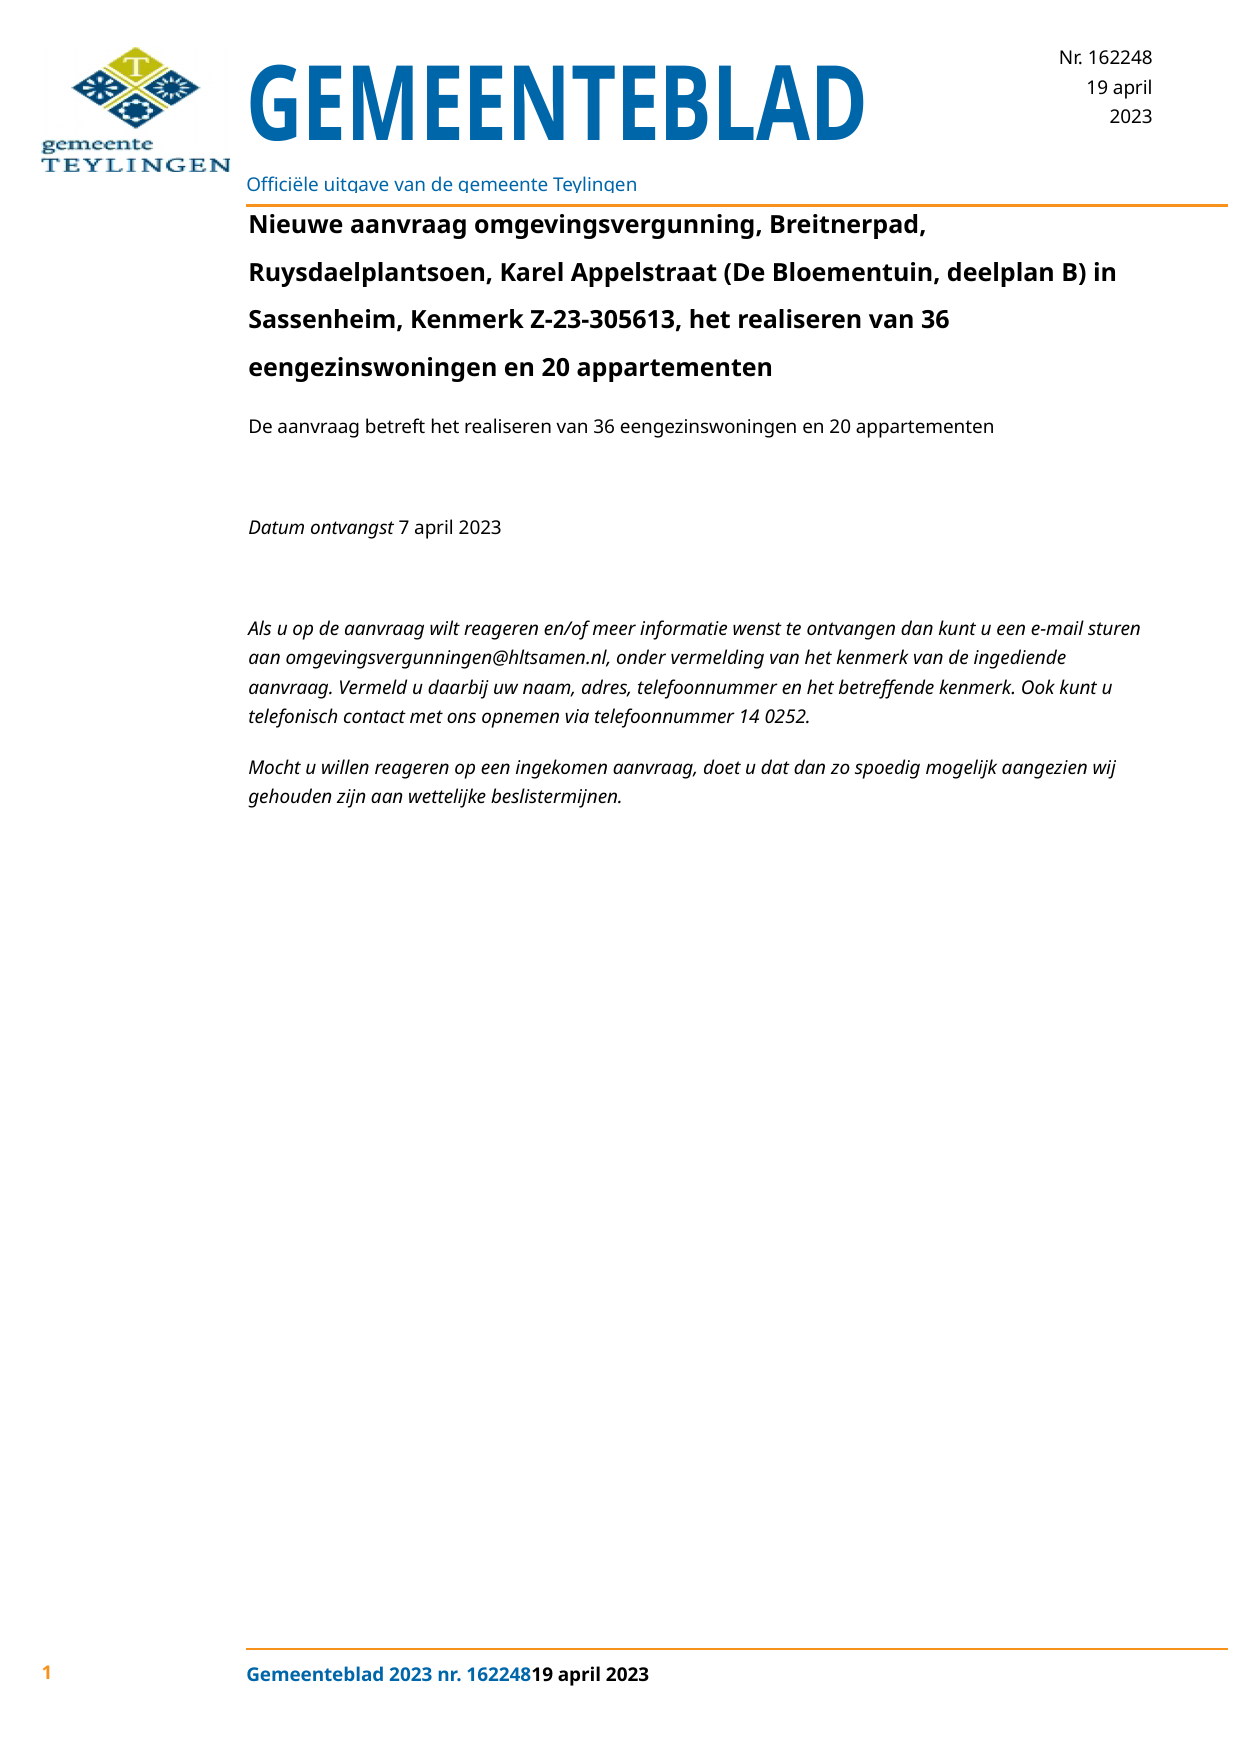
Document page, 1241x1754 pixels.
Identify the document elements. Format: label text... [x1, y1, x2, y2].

text Mocht u willen reageren op een ingekomen aanvraag, doet u dat dan zo spoedig mogelijk aangezien wij gehouden zijn aan wettelijke beslistermijnen. [248, 754, 1152, 809]
picture [41, 47, 231, 172]
text De aanvraag betreft het realiseren van 36 eengezinswoningen en 20 appartementen [248, 413, 1152, 439]
text Datum ontvangst 7 april 2023 [248, 514, 1152, 540]
text Als u op de aanvraag wilt reageren en/of meer informatie wenst te ontvangen dan kunt u een e-mail sturen aan omgevingsvergunningen@hltsamen.nl, onder vermelding van het kenmerk van de ingediende aanvraag. Vermeld u daarbij uw naam, adres, telefoonnummer en het betreffende kenmerk. Ook kunt u telefonisch contact met ons opnemen via telefoonnummer 14 0252. [248, 615, 1152, 729]
text Nieuwe aanvraag omgevingsvergunning, Breitnerpad, Ruysdaelplantsoen, Karel Appelstraat (De Bloementuin, deelplan B) in Sassenheim, Kenmerk Z-23-305613, het realiseren van 36 eengezinswoningen en 20 appartementen [248, 207, 1152, 384]
